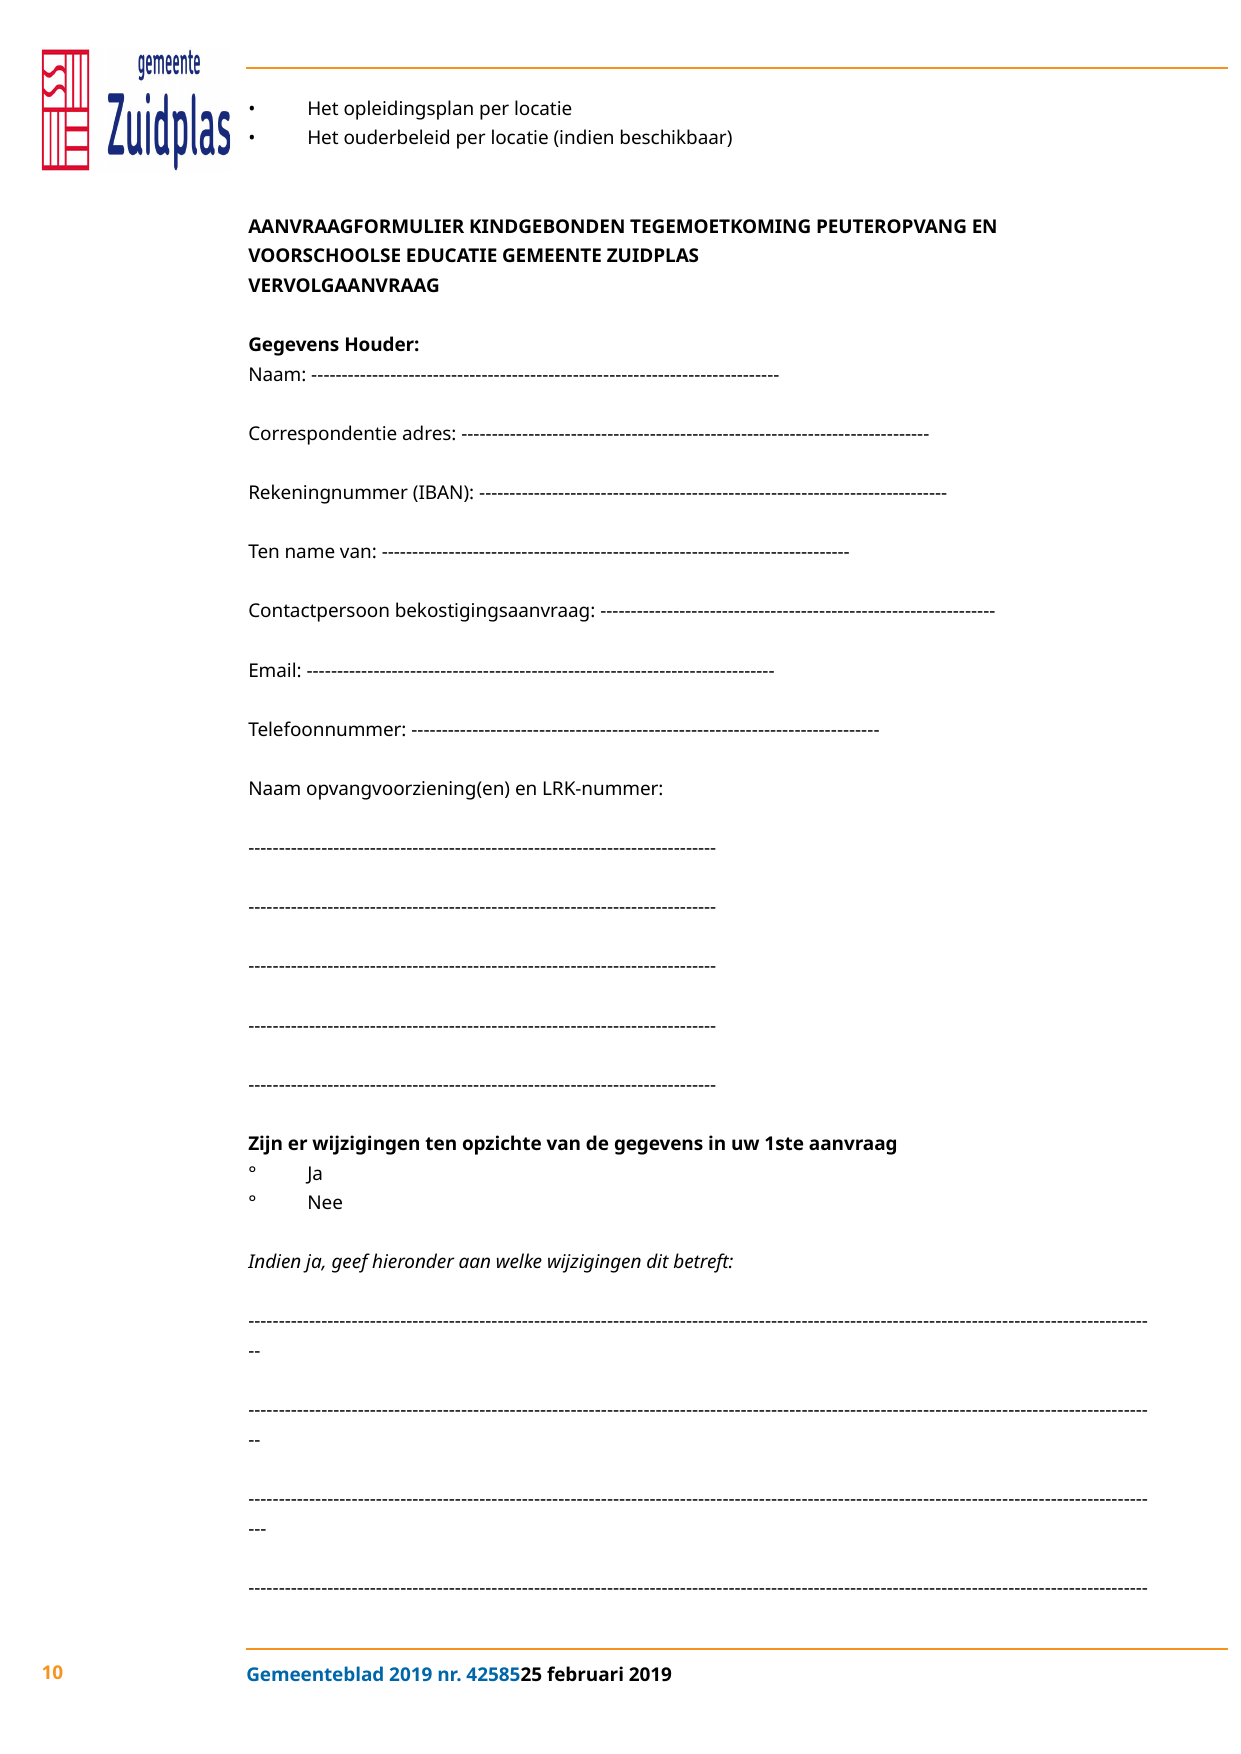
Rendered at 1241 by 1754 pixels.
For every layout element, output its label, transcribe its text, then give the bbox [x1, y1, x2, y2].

text Rekeningnummer (IBAN): ----------------------------------------------------------------------------- [248, 479, 1152, 505]
text ----------------------------------------------------------------------------- [248, 1012, 1152, 1038]
picture [41, 47, 231, 172]
text Contactpersoon bekostigingsaanvraag: ----------------------------------------------------------------- [248, 598, 1152, 623]
text ----------------------------------------------------------------------------- [248, 1071, 1152, 1097]
text Gegevens Houder: [248, 331, 1152, 357]
text ------------------------------------------------------------------------------------------------------------------------------------------------------- [248, 1574, 1152, 1600]
text Telefoonnummer: ----------------------------------------------------------------------------- [248, 716, 1152, 742]
text ------------------------------------------------------------------------------------------------------------------------------------------------------ [248, 1308, 1152, 1363]
text AANVRAAGFORMULIER KINDGEBONDEN TEGEMOETKOMING PEUTEROPVANG EN VOORSCHOOLSE EDUCATIE GEMEENTE ZUIDPLAS [248, 213, 1152, 268]
list Nee [248, 1189, 1152, 1215]
text Correspondentie adres: ----------------------------------------------------------------------------- [248, 420, 1152, 446]
text Indien ja, geef hieronder aan welke wijzigingen dit betreft: [248, 1248, 1152, 1274]
text ----------------------------------------------------------------------------- [248, 834, 1152, 860]
text ------------------------------------------------------------------------------------------------------------------------------------------------------ [248, 1396, 1152, 1452]
text ----------------------------------------------------------------------------- [248, 893, 1152, 919]
text ------------------------------------------------------------------------------------------------------------------------------------------------------- [248, 1485, 1152, 1541]
list Het opleidingsplan per locatie [248, 95, 1152, 121]
text Ten name van: ----------------------------------------------------------------------------- [248, 538, 1152, 564]
text Email: ----------------------------------------------------------------------------- [248, 657, 1152, 683]
text ----------------------------------------------------------------------------- [248, 953, 1152, 978]
list Het ouderbeleid per locatie (indien beschikbaar) [248, 124, 1152, 150]
text Naam opvangvoorziening(en) en LRK-nummer: [248, 775, 1152, 801]
text Zijn er wijzigingen ten opzichte van de gegevens in uw 1ste aanvraag [248, 1130, 1152, 1156]
list Ja [248, 1160, 1152, 1186]
text Naam: ----------------------------------------------------------------------------- [248, 361, 1152, 387]
text VERVOLGAANVRAAG [248, 272, 1152, 298]
